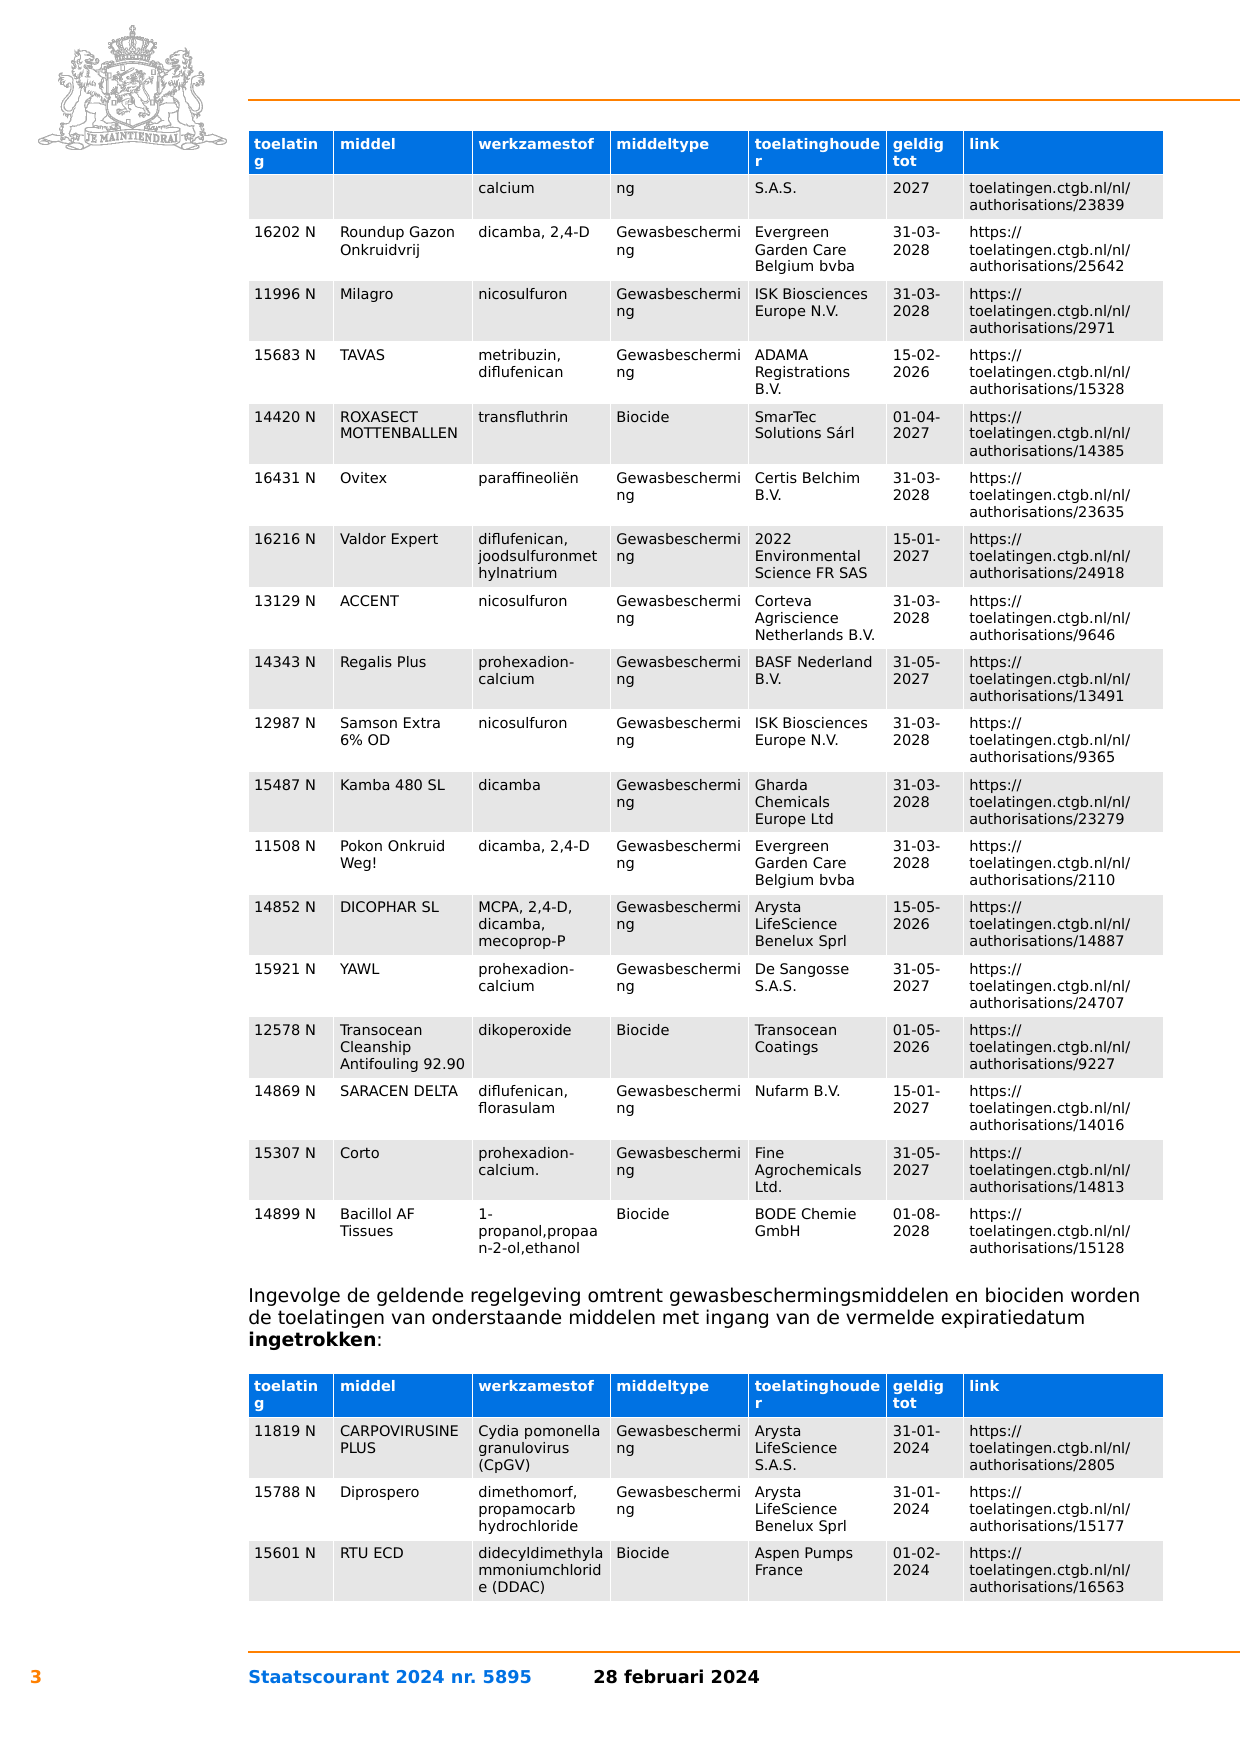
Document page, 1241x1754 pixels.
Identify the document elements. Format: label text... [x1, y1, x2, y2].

table_cell Aspen Pumps France [749, 1541, 886, 1601]
table_cell 11996 N [249, 281, 333, 341]
table_cell 16431 N [249, 465, 333, 525]
table_cell Gharda Chemicals Europe Ltd [749, 772, 886, 832]
table_cell metribuzin, diflufenican [473, 343, 610, 403]
table_cell Gewasbescherming [611, 526, 748, 587]
table_cell 15921 N [249, 956, 333, 1016]
table_cell https://toelatingen.ctgb.nl/nl/authorisations/15328 [964, 343, 1163, 403]
table_cell YAWL [334, 956, 472, 1016]
table_cell prohexadion-calcium. [473, 1140, 610, 1200]
table_cell 31-03-2028 [887, 220, 963, 280]
table_cell S.A.S. [749, 175, 886, 219]
table_cell 15-01-2027 [887, 526, 963, 587]
table_cell transfluthrin [473, 404, 610, 464]
table_cell toelatingen.ctgb.nl/nl/authorisations/23839 [964, 175, 1163, 219]
table_header link [964, 1374, 1163, 1417]
table_cell 2027 [887, 175, 963, 219]
table_cell 1-propanol,propaan-2-ol,ethanol [473, 1201, 610, 1262]
table_cell Transocean Cleanship Antifouling 92.90 [334, 1017, 472, 1078]
table_cell https://toelatingen.ctgb.nl/nl/authorisations/23279 [964, 772, 1163, 832]
table_header middeltype [611, 131, 748, 174]
table_cell Ovitex [334, 465, 472, 525]
table_header link [964, 131, 1163, 174]
table_cell Gewasbescherming [611, 1418, 748, 1478]
table_cell https://toelatingen.ctgb.nl/nl/authorisations/23635 [964, 465, 1163, 525]
table_cell ROXASECT MOTTENBALLEN [334, 404, 472, 464]
table_header toelating [249, 131, 333, 174]
table_cell DICOPHAR SL [334, 895, 472, 955]
table_cell ADAMA Registrations B.V. [749, 343, 886, 403]
table_cell CARPOVIRUSINE PLUS [334, 1418, 472, 1478]
table_cell 31-01-2024 [887, 1479, 963, 1539]
table_cell 31-03-2028 [887, 833, 963, 893]
table_cell https://toelatingen.ctgb.nl/nl/authorisations/16563 [964, 1541, 1163, 1601]
table_cell 15-02-2026 [887, 343, 963, 403]
table_cell 12987 N [249, 711, 333, 771]
table_cell nicosulfuron [473, 588, 610, 648]
table_cell [334, 175, 472, 219]
table_cell Gewasbescherming [611, 649, 748, 709]
table_cell ISK Biosciences Europe N.V. [749, 711, 886, 771]
table_cell https://toelatingen.ctgb.nl/nl/authorisations/2971 [964, 281, 1163, 341]
table_cell 13129 N [249, 588, 333, 648]
table_cell SmarTec Solutions Sárl [749, 404, 886, 464]
table_cell https://toelatingen.ctgb.nl/nl/authorisations/14385 [964, 404, 1163, 464]
table_cell https://toelatingen.ctgb.nl/nl/authorisations/9365 [964, 711, 1163, 771]
table_cell 15601 N [249, 1541, 333, 1601]
table_cell Biocide [611, 404, 748, 464]
table_cell 01-02-2024 [887, 1541, 963, 1601]
table_cell prohexadion-calcium [473, 956, 610, 1016]
table_cell Arysta LifeScience Benelux Sprl [749, 1479, 886, 1539]
table_cell 31-03-2028 [887, 588, 963, 648]
table_cell https://toelatingen.ctgb.nl/nl/authorisations/9646 [964, 588, 1163, 648]
table_cell Kamba 480 SL [334, 772, 472, 832]
table_cell Gewasbescherming [611, 956, 748, 1016]
picture [38, 25, 227, 150]
table_cell Transocean Coatings [749, 1017, 886, 1078]
table_cell https://toelatingen.ctgb.nl/nl/authorisations/2110 [964, 833, 1163, 893]
table_cell Gewasbescherming [611, 895, 748, 955]
table_cell dicamba [473, 772, 610, 832]
table_cell paraffineoliën [473, 465, 610, 525]
table_cell dimethomorf, propamocarb hydrochloride [473, 1479, 610, 1539]
table_cell RTU ECD [334, 1541, 472, 1601]
table_cell 15788 N [249, 1479, 333, 1539]
table_cell Gewasbescherming [611, 281, 748, 341]
table_cell https://toelatingen.ctgb.nl/nl/authorisations/9227 [964, 1017, 1163, 1078]
table_cell diflufenican, florasulam [473, 1079, 610, 1139]
table_header werkzamestof [473, 1374, 610, 1417]
table_cell 14899 N [249, 1201, 333, 1262]
table_cell Corteva Agriscience Netherlands B.V. [749, 588, 886, 648]
table_cell 01-08-2028 [887, 1201, 963, 1262]
table_cell Biocide [611, 1541, 748, 1601]
table_cell https://toelatingen.ctgb.nl/nl/authorisations/15128 [964, 1201, 1163, 1262]
table_cell Gewasbescherming [611, 343, 748, 403]
table_cell Samson Extra 6% OD [334, 711, 472, 771]
table_cell 31-01-2024 [887, 1418, 963, 1478]
table_cell Biocide [611, 1201, 748, 1262]
table_cell https://toelatingen.ctgb.nl/nl/authorisations/14887 [964, 895, 1163, 955]
table_cell Gewasbescherming [611, 711, 748, 771]
table_cell 15307 N [249, 1140, 333, 1200]
table_cell Milagro [334, 281, 472, 341]
table_cell https://toelatingen.ctgb.nl/nl/authorisations/24918 [964, 526, 1163, 587]
table_cell calcium [473, 175, 610, 219]
table_cell 31-03-2028 [887, 281, 963, 341]
table_cell BASF Nederland B.V. [749, 649, 886, 709]
table_cell Gewasbescherming [611, 833, 748, 893]
table_cell Gewasbescherming [611, 1140, 748, 1200]
table_cell TAVAS [334, 343, 472, 403]
table_cell https://toelatingen.ctgb.nl/nl/authorisations/13491 [964, 649, 1163, 709]
table_cell Regalis Plus [334, 649, 472, 709]
table_cell 31-03-2028 [887, 465, 963, 525]
table_cell Gewasbescherming [611, 1479, 748, 1539]
table_cell Gewasbescherming [611, 588, 748, 648]
table_header toelatinghouder [749, 131, 886, 174]
table_cell 11508 N [249, 833, 333, 893]
table_cell dicamba, 2,4-D [473, 220, 610, 280]
table_cell 01-05-2026 [887, 1017, 963, 1078]
table_cell Biocide [611, 1017, 748, 1078]
table_cell 31-05-2027 [887, 956, 963, 1016]
table_cell https://toelatingen.ctgb.nl/nl/authorisations/14813 [964, 1140, 1163, 1200]
table_cell 16216 N [249, 526, 333, 587]
table_header middel [334, 1374, 472, 1417]
table_cell Roundup Gazon Onkruidvrij [334, 220, 472, 280]
table_cell dikoperoxide [473, 1017, 610, 1078]
table_cell Gewasbescherming [611, 465, 748, 525]
table_cell 31-05-2027 [887, 1140, 963, 1200]
table_cell Arysta LifeScience S.A.S. [749, 1418, 886, 1478]
table_header werkzamestof [473, 131, 610, 174]
table_cell Arysta LifeScience Benelux Sprl [749, 895, 886, 955]
table_cell 14852 N [249, 895, 333, 955]
table_header toelating [249, 1374, 333, 1417]
table_cell Bacillol AF Tissues [334, 1201, 472, 1262]
table_header middel [334, 131, 472, 174]
table_cell Gewasbescherming [611, 772, 748, 832]
table_header geldig tot [887, 131, 963, 174]
table_cell MCPA, 2,4-D, dicamba, mecoprop-P [473, 895, 610, 955]
table_cell 16202 N [249, 220, 333, 280]
table_cell 31-03-2028 [887, 772, 963, 832]
table_cell dicamba, 2,4-D [473, 833, 610, 893]
table_cell Gewasbescherming [611, 1079, 748, 1139]
table_cell BODE Chemie GmbH [749, 1201, 886, 1262]
table_cell Diprospero [334, 1479, 472, 1539]
table_cell https://toelatingen.ctgb.nl/nl/authorisations/15177 [964, 1479, 1163, 1539]
table_header geldig tot [887, 1374, 963, 1417]
table_cell ng [611, 175, 748, 219]
table_cell 15683 N [249, 343, 333, 403]
table_cell Certis Belchim B.V. [749, 465, 886, 525]
table_cell Nufarm B.V. [749, 1079, 886, 1139]
table_cell diflufenican, joodsulfuronmethylnatrium [473, 526, 610, 587]
table_cell 15487 N [249, 772, 333, 832]
table_cell Corto [334, 1140, 472, 1200]
table_cell 31-05-2027 [887, 649, 963, 709]
text Ingevolge de geldende regelgeving omtrent gewasbeschermingsmiddelen en biociden worden de toelatingen van onderstaande middelen met ingang van de vermelde expiratiedatum ingetrokken: [248, 1284, 1163, 1351]
table_cell 31-03-2028 [887, 711, 963, 771]
table_cell 12578 N [249, 1017, 333, 1078]
table_header middeltype [611, 1374, 748, 1417]
table_cell Cydia pomonella granulovirus (CpGV) [473, 1418, 610, 1478]
table_cell didecyldimethylammoniumchloride (DDAC) [473, 1541, 610, 1601]
table_cell https://toelatingen.ctgb.nl/nl/authorisations/2805 [964, 1418, 1163, 1478]
table_cell 01-04-2027 [887, 404, 963, 464]
table_cell ACCENT [334, 588, 472, 648]
table_header toelatinghouder [749, 1374, 886, 1417]
table_cell nicosulfuron [473, 711, 610, 771]
table_cell 14420 N [249, 404, 333, 464]
table_cell https://toelatingen.ctgb.nl/nl/authorisations/25642 [964, 220, 1163, 280]
table_cell nicosulfuron [473, 281, 610, 341]
table_cell prohexadion-calcium [473, 649, 610, 709]
table_cell 11819 N [249, 1418, 333, 1478]
table_cell https://toelatingen.ctgb.nl/nl/authorisations/24707 [964, 956, 1163, 1016]
table_cell Evergreen Garden Care Belgium bvba [749, 833, 886, 893]
table_cell 15-01-2027 [887, 1079, 963, 1139]
table_cell SARACEN DELTA [334, 1079, 472, 1139]
table_cell [249, 175, 333, 219]
table_cell 15-05-2026 [887, 895, 963, 955]
table_cell ISK Biosciences Europe N.V. [749, 281, 886, 341]
table_cell 14343 N [249, 649, 333, 709]
table_cell Valdor Expert [334, 526, 472, 587]
table_cell 2022 Environmental Science FR SAS [749, 526, 886, 587]
table_cell Fine Agrochemicals Ltd. [749, 1140, 886, 1200]
table_cell De Sangosse S.A.S. [749, 956, 886, 1016]
table_cell https://toelatingen.ctgb.nl/nl/authorisations/14016 [964, 1079, 1163, 1139]
table_cell Pokon Onkruid Weg! [334, 833, 472, 893]
table_cell Gewasbescherming [611, 220, 748, 280]
table_cell Evergreen Garden Care Belgium bvba [749, 220, 886, 280]
table_cell 14869 N [249, 1079, 333, 1139]
